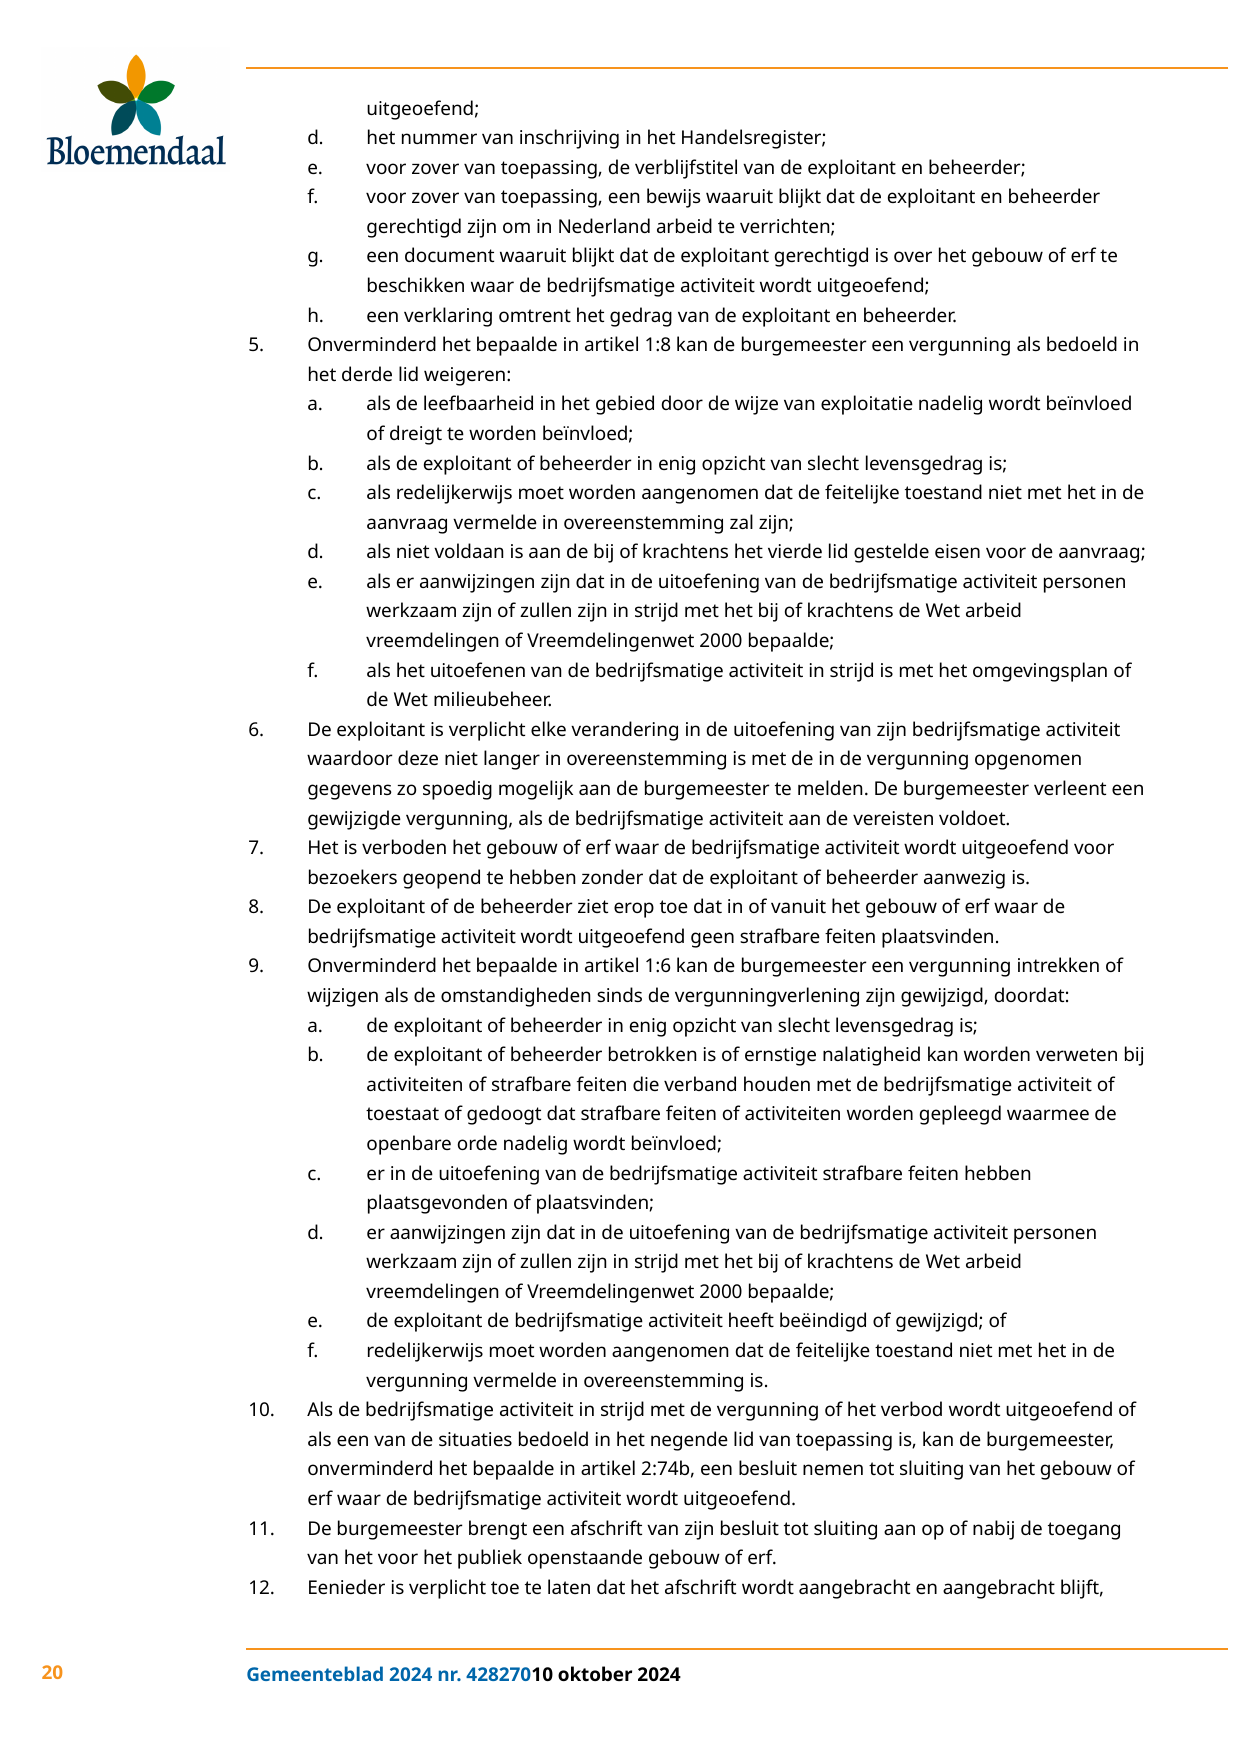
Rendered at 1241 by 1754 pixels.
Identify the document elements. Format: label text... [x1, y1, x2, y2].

list het nummer van inschrijving in het Handelsregister; [307, 124, 1152, 150]
list als de exploitant of beheerder in enig opzicht van slecht levensgedrag is; [307, 450, 1152, 476]
list voor zover van toepassing, de verblijfstitel van de exploitant en beheerder; [307, 154, 1152, 180]
list Eenieder is verplicht toe te laten dat het afschrift wordt aangebracht en aangebracht blijft, [248, 1574, 1152, 1600]
list er in de uitoefening van de bedrijfsmatige activiteit strafbare feiten hebben plaatsgevonden of plaatsvinden; [307, 1160, 1152, 1215]
picture [41, 47, 231, 172]
list als het uitoefenen van de bedrijfsmatige activiteit in strijd is met het omgevingsplan of de Wet milieubeheer. [307, 657, 1152, 712]
list uitgeoefend; [307, 95, 1152, 121]
list De exploitant of de beheerder ziet erop toe dat in of vanuit het gebouw of erf waar de bedrijfsmatige activiteit wordt uitgeoefend geen strafbare feiten plaatsvinden. [248, 893, 1152, 949]
list als redelijkerwijs moet worden aangenomen dat de feitelijke toestand niet met het in de aanvraag vermelde in overeenstemming zal zijn; [307, 479, 1152, 535]
list redelijkerwijs moet worden aangenomen dat de feitelijke toestand niet met het in de vergunning vermelde in overeenstemming is. [307, 1337, 1152, 1393]
list een verklaring omtrent het gedrag van de exploitant en beheerder. [307, 302, 1152, 328]
list Onverminderd het bepaalde in artikel 1:6 kan de burgemeester een vergunning intrekken of wijzigen als de omstandigheden sinds de vergunningverlening zijn gewijzigd, doordat: [248, 953, 1152, 1008]
list de exploitant of beheerder in enig opzicht van slecht levensgedrag is; [307, 1012, 1152, 1038]
list als er aanwijzingen zijn dat in de uitoefening van de bedrijfsmatige activiteit personen werkzaam zijn of zullen zijn in strijd met het bij of krachtens de Wet arbeid vreemdelingen of Vreemdelingenwet 2000 bepaalde; [307, 568, 1152, 653]
list voor zover van toepassing, een bewijs waaruit blijkt dat de exploitant en beheerder gerechtigd zijn om in Nederland arbeid te verrichten; [307, 183, 1152, 239]
list Onverminderd het bepaalde in artikel 1:8 kan de burgemeester een vergunning als bedoeld in het derde lid weigeren: [248, 331, 1152, 387]
list Het is verboden het gebouw of erf waar de bedrijfsmatige activiteit wordt uitgeoefend voor bezoekers geopend te hebben zonder dat de exploitant of beheerder aanwezig is. [248, 834, 1152, 890]
list een document waaruit blijkt dat de exploitant gerechtigd is over het gebouw of erf te beschikken waar de bedrijfsmatige activiteit wordt uitgeoefend; [307, 243, 1152, 298]
list de exploitant de bedrijfsmatige activiteit heeft beëindigd of gewijzigd; of [307, 1308, 1152, 1333]
list er aanwijzingen zijn dat in de uitoefening van de bedrijfsmatige activiteit personen werkzaam zijn of zullen zijn in strijd met het bij of krachtens de Wet arbeid vreemdelingen of Vreemdelingenwet 2000 bepaalde; [307, 1219, 1152, 1304]
list als de leefbaarheid in het gebied door de wijze van exploitatie nadelig wordt beïnvloed of dreigt te worden beïnvloed; [307, 391, 1152, 446]
list De burgemeester brengt een afschrift van zijn besluit tot sluiting aan op of nabij de toegang van het voor het publiek openstaande gebouw of erf. [248, 1515, 1152, 1570]
list De exploitant is verplicht elke verandering in de uitoefening van zijn bedrijfsmatige activiteit waardoor deze niet langer in overeenstemming is met de in de vergunning opgenomen gegevens zo spoedig mogelijk aan de burgemeester te melden. De burgemeester verleent een gewijzigde vergunning, als de bedrijfsmatige activiteit aan de vereisten voldoet. [248, 716, 1152, 831]
list de exploitant of beheerder betrokken is of ernstige nalatigheid kan worden verweten bij activiteiten of strafbare feiten die verband houden met de bedrijfsmatige activiteit of toestaat of gedoogt dat strafbare feiten of activiteiten worden gepleegd waarmee de openbare orde nadelig wordt beïnvloed; [307, 1041, 1152, 1156]
list Als de bedrijfsmatige activiteit in strijd met de vergunning of het verbod wordt uitgeoefend of als een van de situaties bedoeld in het negende lid van toepassing is, kan de burgemeester, onverminderd het bepaalde in artikel 2:74b, een besluit nemen tot sluiting van het gebouw of erf waar de bedrijfsmatige activiteit wordt uitgeoefend. [248, 1396, 1152, 1511]
list als niet voldaan is aan de bij of krachtens het vierde lid gestelde eisen voor de aanvraag; [307, 538, 1152, 564]
